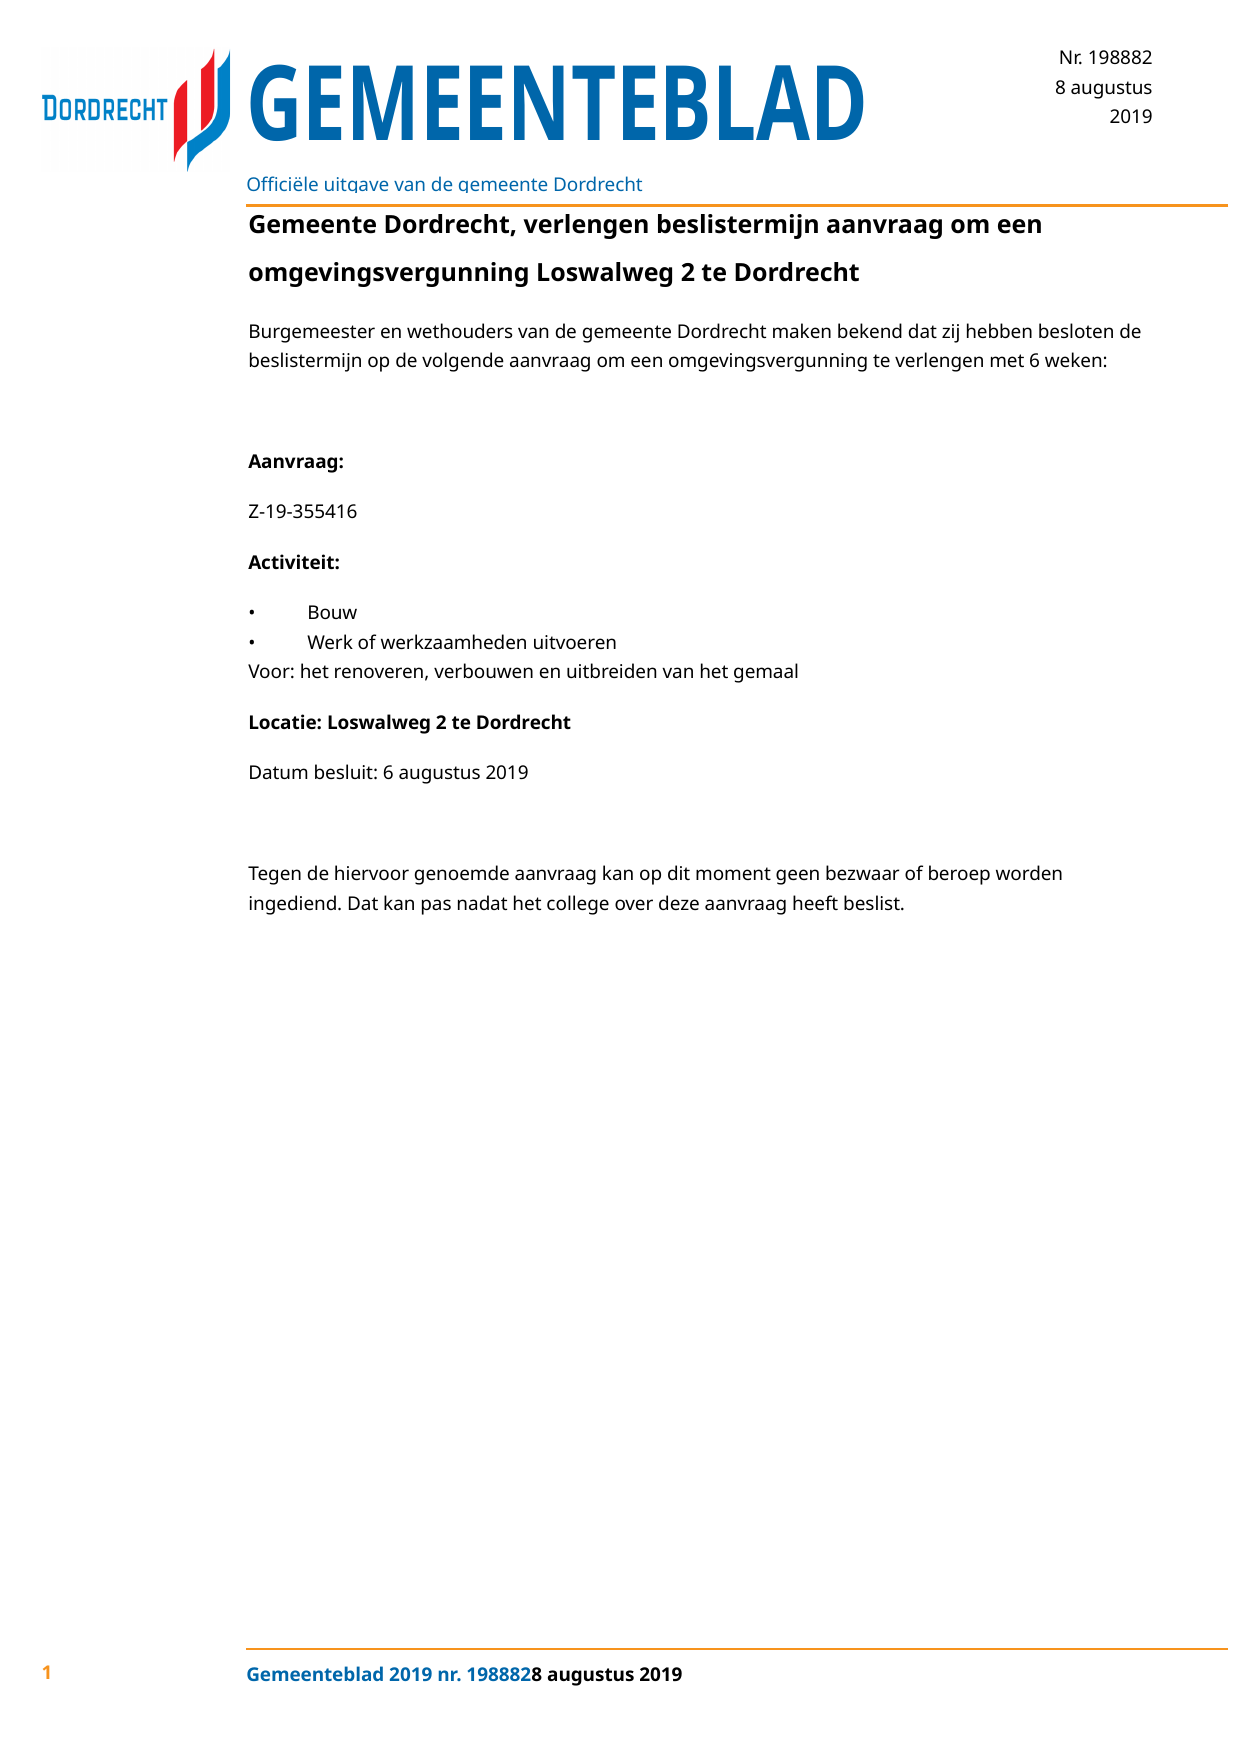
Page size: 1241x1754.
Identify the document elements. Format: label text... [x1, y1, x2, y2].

picture [41, 47, 231, 172]
text Gemeente Dordrecht, verlengen beslistermijn aanvraag om een omgevingsvergunning Loswalweg 2 te Dordrecht [248, 207, 1152, 288]
text Voor: het renoveren, verbouwen en uitbreiden van het gemaal [248, 659, 1152, 684]
text Z-19-355416 [248, 499, 1152, 524]
text Locatie: Loswalweg 2 te Dordrecht [248, 709, 1152, 735]
text Tegen de hiervoor genoemde aanvraag kan op dit moment geen bezwaar of beroep worden ingediend. Dat kan pas nadat het college over deze aanvraag heeft beslist. [248, 860, 1152, 916]
list Werk of werkzaamheden uitvoeren [248, 629, 1152, 655]
text Burgemeester en wethouders van de gemeente Dordrecht maken bekend dat zij hebben besloten de beslistermijn op de volgende aanvraag om een omgevingsvergunning te verlengen met 6 weken: [248, 318, 1152, 373]
text Datum besluit: 6 augustus 2019 [248, 759, 1152, 785]
text Aanvraag: [248, 448, 1152, 474]
text Activiteit: [248, 549, 1152, 575]
list Bouw [248, 599, 1152, 625]
